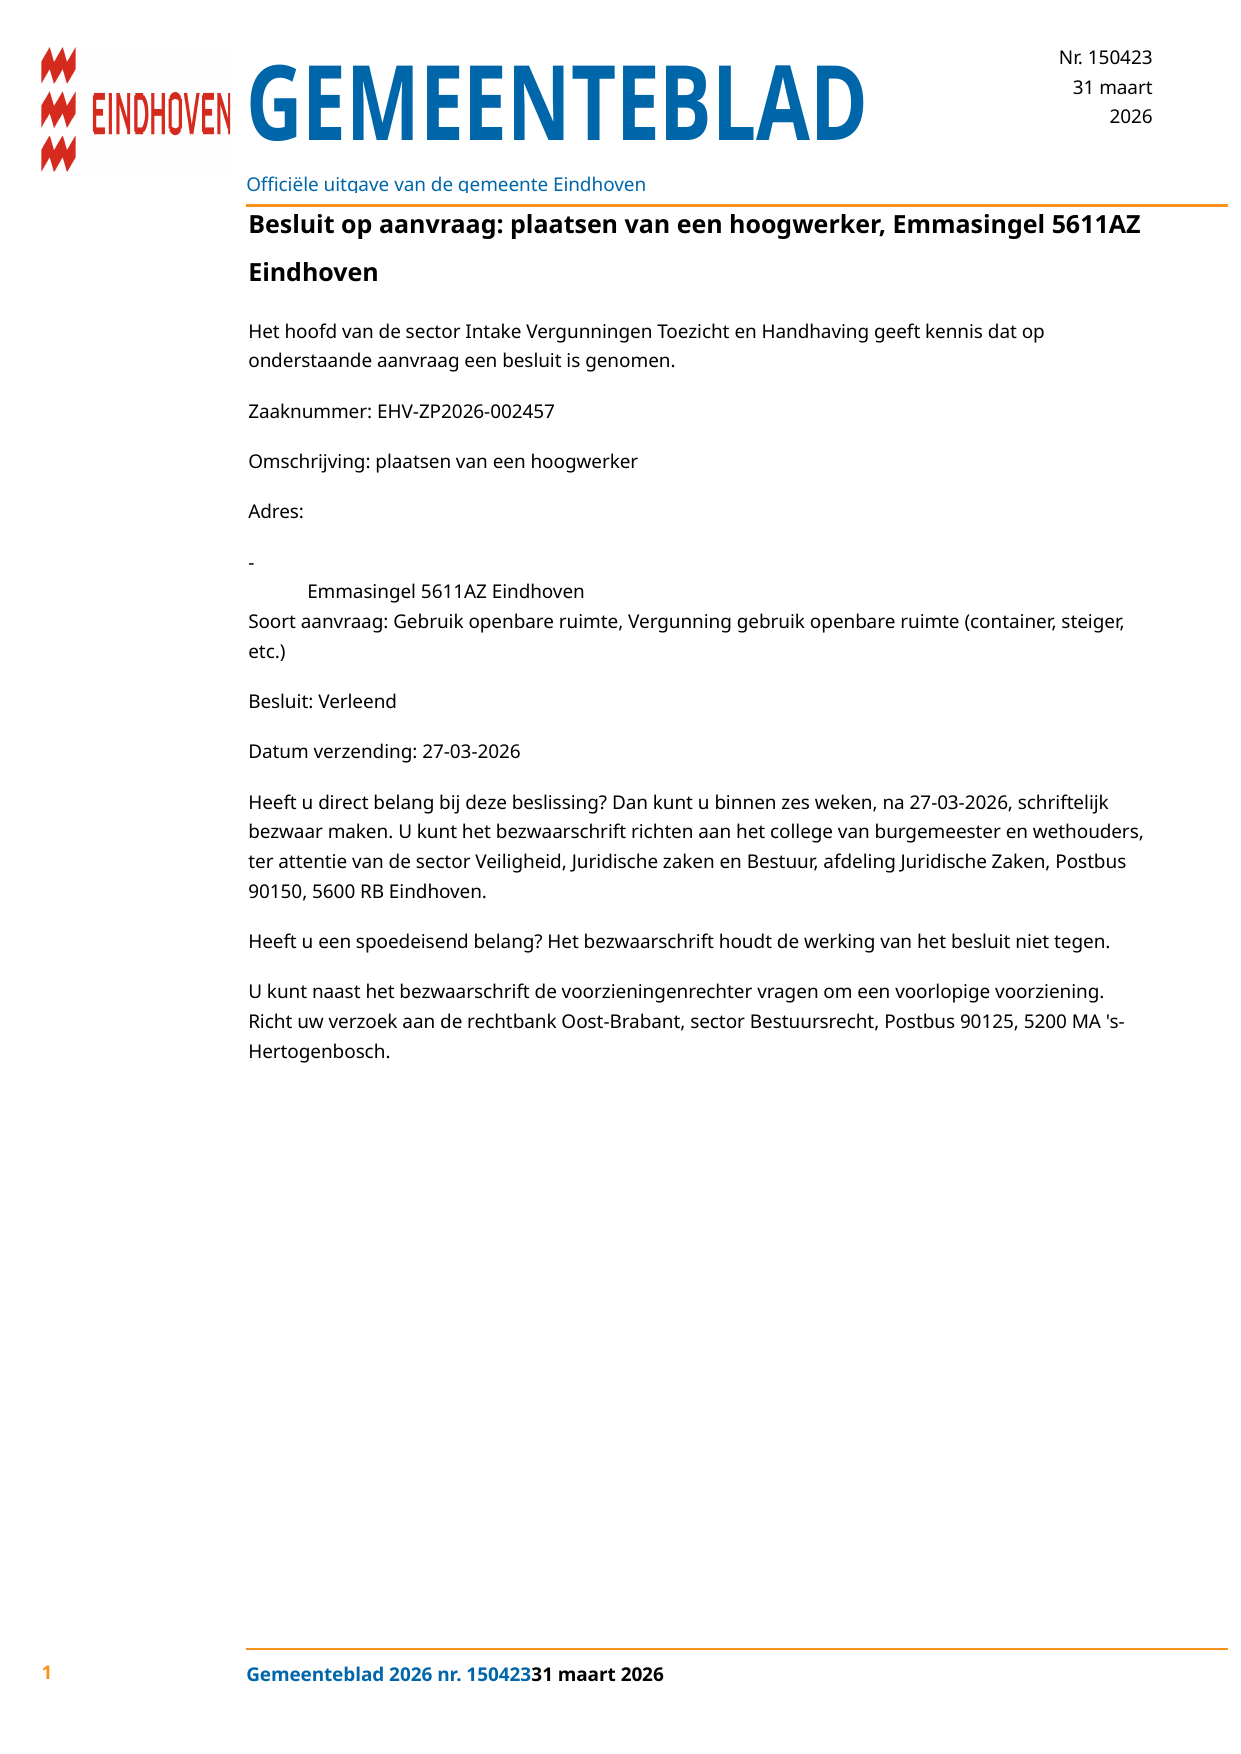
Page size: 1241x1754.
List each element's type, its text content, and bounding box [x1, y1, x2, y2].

text U kunt naast het bezwaarschrift de voorzieningenrechter vragen om een voorlopige voorziening. Richt uw verzoek aan de rechtbank Oost-Brabant, sector Bestuursrecht, Postbus 90125, 5200 MA 's-Hertogenbosch. [248, 979, 1152, 1064]
text Adres: [248, 499, 1152, 524]
text Besluit: Verleend [248, 688, 1152, 714]
picture [41, 47, 231, 172]
text Zaaknummer: EHV-ZP2026-002457 [248, 398, 1152, 424]
text Datum verzending: 27-03-2026 [248, 739, 1152, 764]
text Heeft u een spoedeisend belang? Het bezwaarschrift houdt de werking van het besluit niet tegen. [248, 928, 1152, 954]
text Het hoofd van de sector Intake Vergunningen Toezicht en Handhaving geeft kennis dat op onderstaande aanvraag een besluit is genomen. [248, 318, 1152, 373]
text Besluit op aanvraag: plaatsen van een hoogwerker, Emmasingel 5611AZ Eindhoven [248, 207, 1152, 288]
text Heeft u direct belang bij deze beslissing? Dan kunt u binnen zes weken, na 27-03-2026, schriftelijk bezwaar maken. U kunt het bezwaarschrift richten aan het college van burgemeester en wethouders, ter attentie van de sector Veiligheid, Juridische zaken en Bestuur, afdeling Juridische Zaken, Postbus 90150, 5600 RB Eindhoven. [248, 789, 1152, 904]
list Emmasingel 5611AZ Eindhoven [248, 579, 1152, 604]
text Soort aanvraag: Gebruik openbare ruimte, Vergunning gebruik openbare ruimte (container, steiger, etc.) [248, 608, 1152, 664]
text Omschrijving: plaatsen van een hoogwerker [248, 448, 1152, 474]
